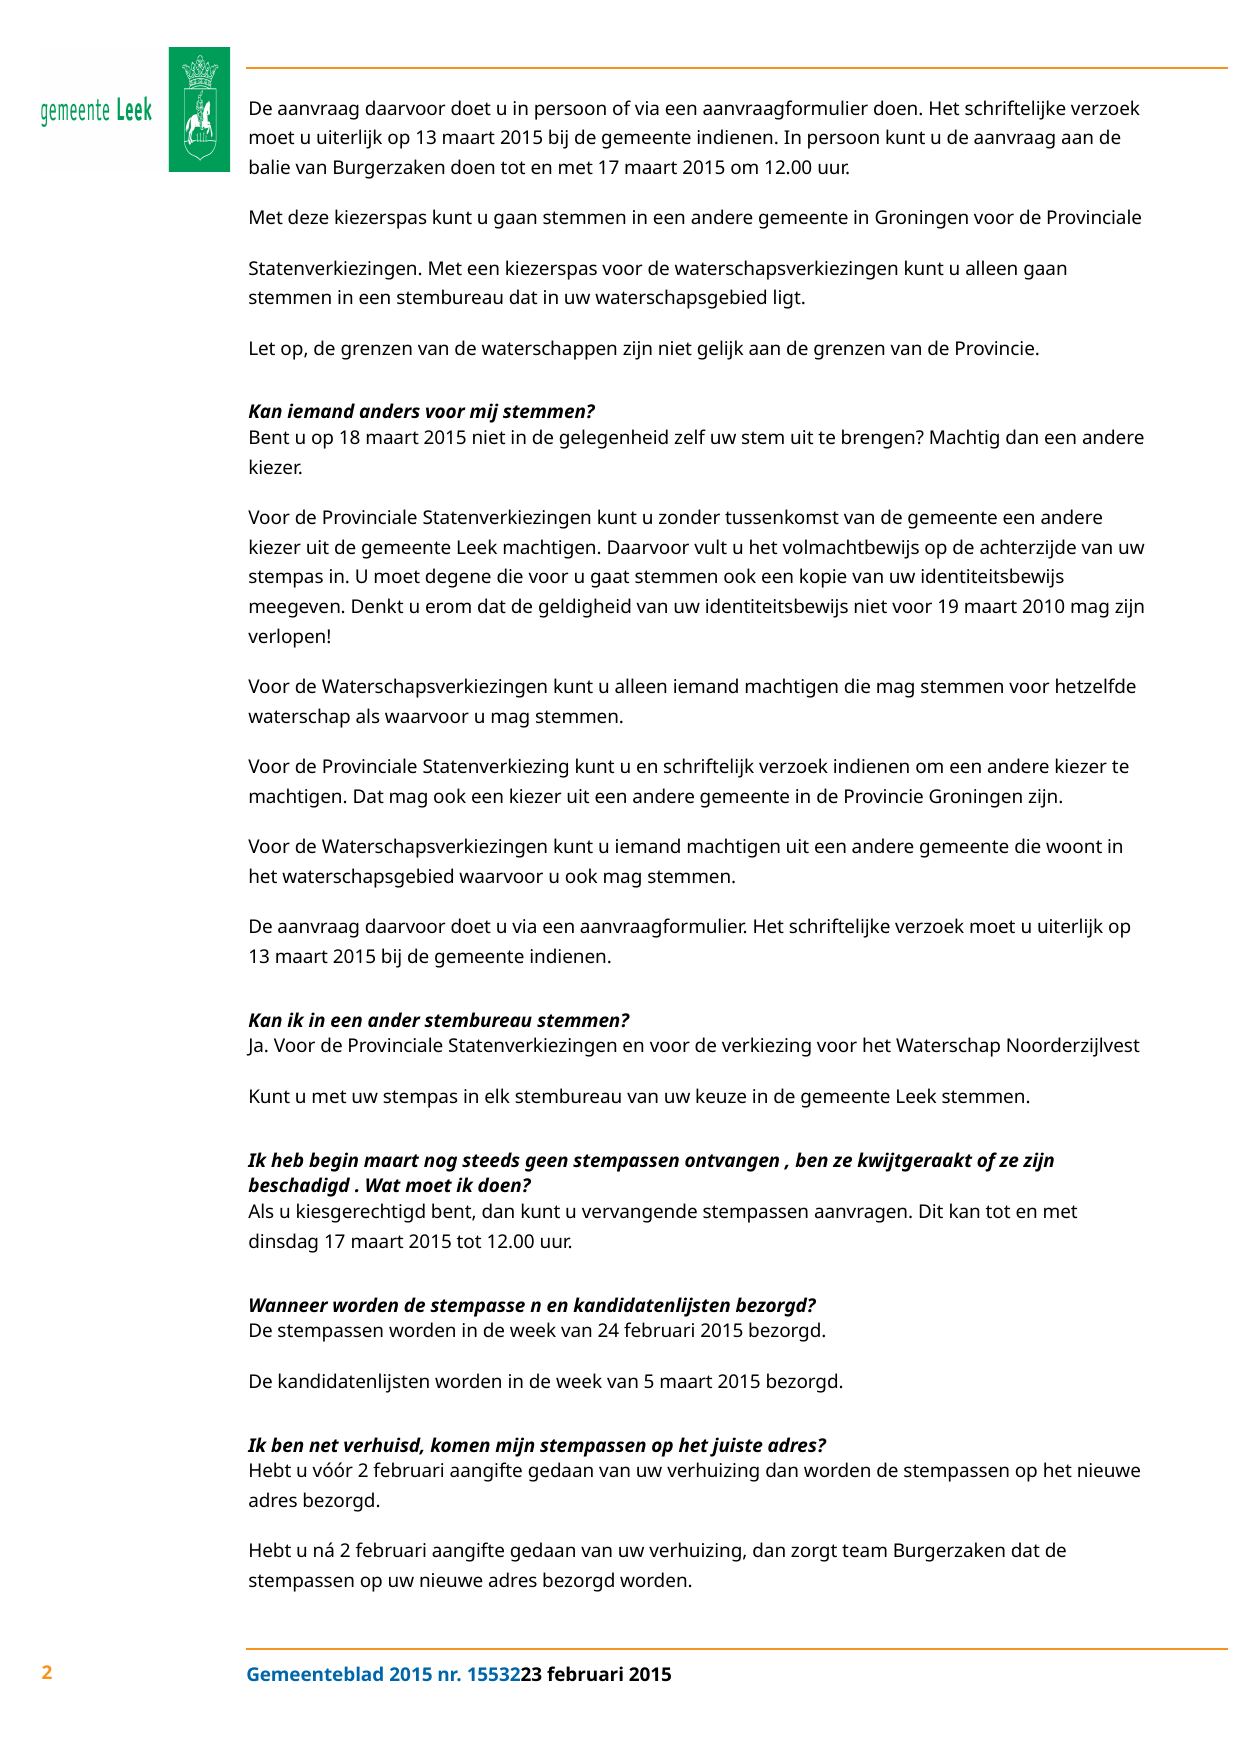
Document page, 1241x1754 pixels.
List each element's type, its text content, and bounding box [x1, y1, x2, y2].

text Voor de Waterschapsverkiezingen kunt u iemand machtigen uit een andere gemeente die woont in het waterschapsgebied waarvoor u ook mag stemmen. [248, 833, 1152, 888]
text Let op, de grenzen van de waterschappen zijn niet gelijk aan de grenzen van de Provincie. [248, 335, 1152, 361]
picture [41, 47, 231, 172]
text De aanvraag daarvoor doet u via een aanvraagformulier. Het schriftelijke verzoek moet u uiterlijk op 13 maart 2015 bij de gemeente indienen. [248, 913, 1152, 968]
text Ik heb begin maart nog steeds geen stempassen ontvangen , ben ze kwijtgeraakt of ze zijn beschadigd . Wat moet ik doen? [248, 1147, 1152, 1198]
text Kan iemand anders voor mij stemmen? [248, 399, 1152, 424]
text Voor de Provinciale Statenverkiezingen kunt u zonder tussenkomst van de gemeente een andere kiezer uit de gemeente Leek machtigen. Daarvoor vult u het volmachtbewijs op de achterzijde van uw stempas in. U moet degene die voor u gaat stemmen ook een kopie van uw identiteitsbewijs meegeven. Denkt u erom dat de geldigheid van uw identiteitsbewijs niet voor 19 maart 2010 mag zijn verlopen! [248, 504, 1152, 648]
text Voor de Provinciale Statenverkiezing kunt u en schriftelijk verzoek indienen om een andere kiezer te machtigen. Dat mag ook een kiezer uit een andere gemeente in de Provincie Groningen zijn. [248, 753, 1152, 808]
text Met deze kiezerspas kunt u gaan stemmen in een andere gemeente in Groningen voor de Provinciale [248, 204, 1152, 230]
text De kandidatenlijsten worden in de week van 5 maart 2015 bezorgd. [248, 1368, 1152, 1394]
text Statenverkiezingen. Met een kiezerspas voor de waterschapsverkiezingen kunt u alleen gaan stemmen in een stembureau dat in uw waterschapsgebied ligt. [248, 255, 1152, 310]
text Wanneer worden de stempasse n en kandidatenlijsten bezorgd? [248, 1292, 1152, 1318]
text De stempassen worden in de week van 24 februari 2015 bezorgd. [248, 1318, 1152, 1343]
text Bent u op 18 maart 2015 niet in de gelegenheid zelf uw stem uit te brengen? Machtig dan een andere kiezer. [248, 424, 1152, 480]
text Hebt u vóór 2 februari aangifte gedaan van uw verhuizing dan worden de stempassen op het nieuwe adres bezorgd. [248, 1458, 1152, 1513]
text Kunt u met uw stempas in elk stembureau van uw keuze in de gemeente Leek stemmen. [248, 1083, 1152, 1109]
text Ja. Voor de Provinciale Statenverkiezingen en voor de verkiezing voor het Waterschap Noorderzijlvest [248, 1032, 1152, 1058]
text De aanvraag daarvoor doet u in persoon of via een aanvraagformulier doen. Het schriftelijke verzoek moet u uiterlijk op 13 maart 2015 bij de gemeente indienen. In persoon kunt u de aanvraag aan de balie van Burgerzaken doen tot en met 17 maart 2015 om 12.00 uur. [248, 95, 1152, 180]
text Kan ik in een ander stembureau stemmen? [248, 1007, 1152, 1032]
text Voor de Waterschapsverkiezingen kunt u alleen iemand machtigen die mag stemmen voor hetzelfde waterschap als waarvoor u mag stemmen. [248, 673, 1152, 728]
text Ik ben net verhuisd, komen mijn stempassen op het juiste adres? [248, 1432, 1152, 1458]
text Hebt u ná 2 februari aangifte gedaan van uw verhuizing, dan zorgt team Burgerzaken dat de stempassen op uw nieuwe adres bezorgd worden. [248, 1538, 1152, 1593]
text Als u kiesgerechtigd bent, dan kunt u vervangende stempassen aanvragen. Dit kan tot en met dinsdag 17 maart 2015 tot 12.00 uur. [248, 1198, 1152, 1254]
